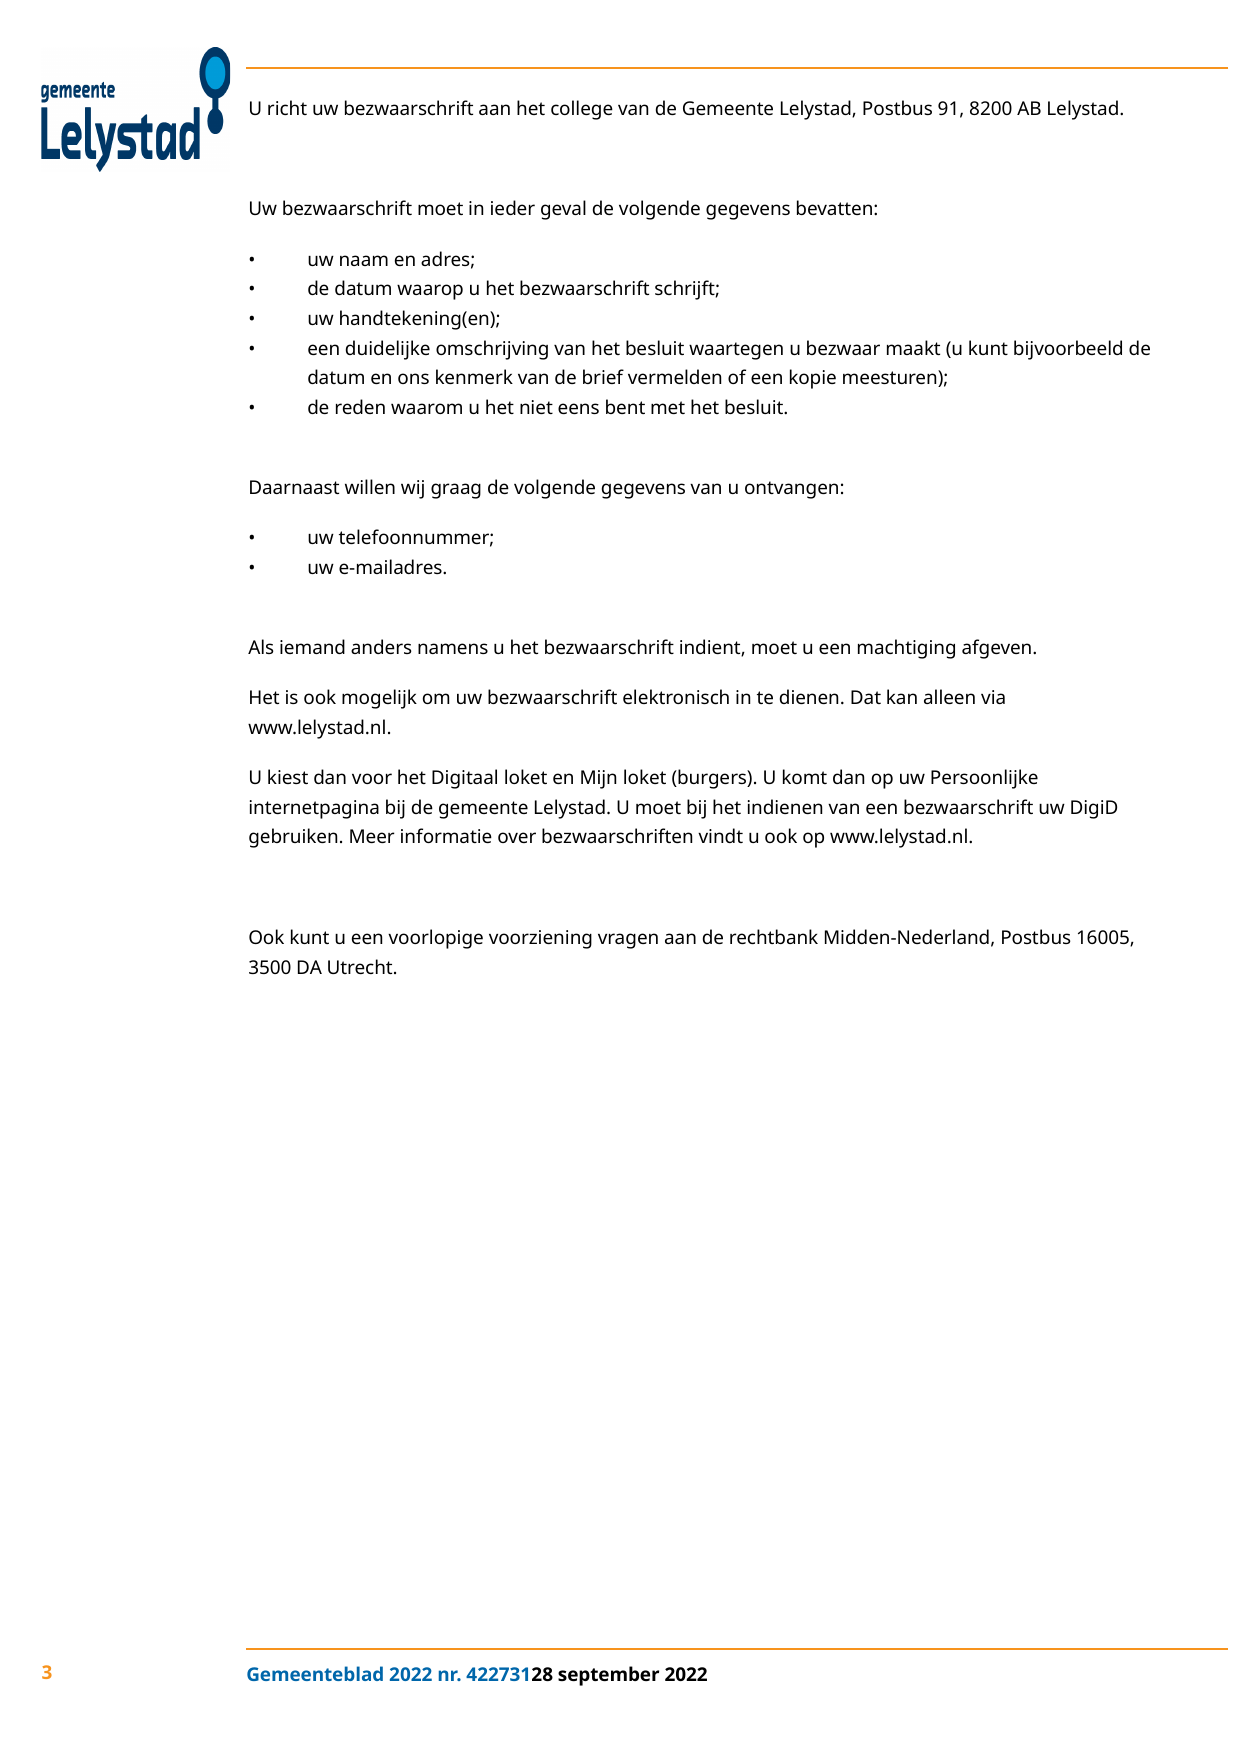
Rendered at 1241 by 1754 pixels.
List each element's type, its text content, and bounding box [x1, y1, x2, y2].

list uw e-mailadres. [248, 554, 1152, 580]
list uw naam en adres; [248, 246, 1152, 272]
list een duidelijke omschrijving van het besluit waartegen u bezwaar maakt (u kunt bijvoorbeeld de datum en ons kenmerk van de brief vermelden of een kopie meesturen); [248, 335, 1152, 390]
text U richt uw bezwaarschrift aan het college van de Gemeente Lelystad, Postbus 91, 8200 AB Lelystad. [248, 95, 1152, 121]
list de datum waarop u het bezwaarschrift schrijft; [248, 276, 1152, 301]
list uw telefoonnummer; [248, 524, 1152, 550]
text Uw bezwaarschrift moet in ieder geval de volgende gegevens bevatten: [248, 196, 1152, 221]
text Het is ook mogelijk om uw bezwaarschrift elektronisch in te dienen. Dat kan alleen via www.lelystad.nl. [248, 684, 1152, 740]
text Als iemand anders namens u het bezwaarschrift indient, moet u een machtiging afgeven. [248, 634, 1152, 660]
text Ook kunt u een voorlopige voorziening vragen aan de rechtbank Midden-Nederland, Postbus 16005, 3500 DA Utrecht. [248, 924, 1152, 980]
text Daarnaast willen wij graag de volgende gegevens van u ontvangen: [248, 474, 1152, 500]
picture [41, 47, 231, 172]
list de reden waarom u het niet eens bent met het besluit. [248, 394, 1152, 420]
list uw handtekening(en); [248, 305, 1152, 331]
text U kiest dan voor het Digitaal loket en Mijn loket (burgers). U komt dan op uw Persoonlijke internetpagina bij de gemeente Lelystad. U moet bij het indienen van een bezwaarschrift uw DigiD gebruiken. Meer informatie over bezwaarschriften vindt u ook op www.lelystad.nl. [248, 764, 1152, 849]
